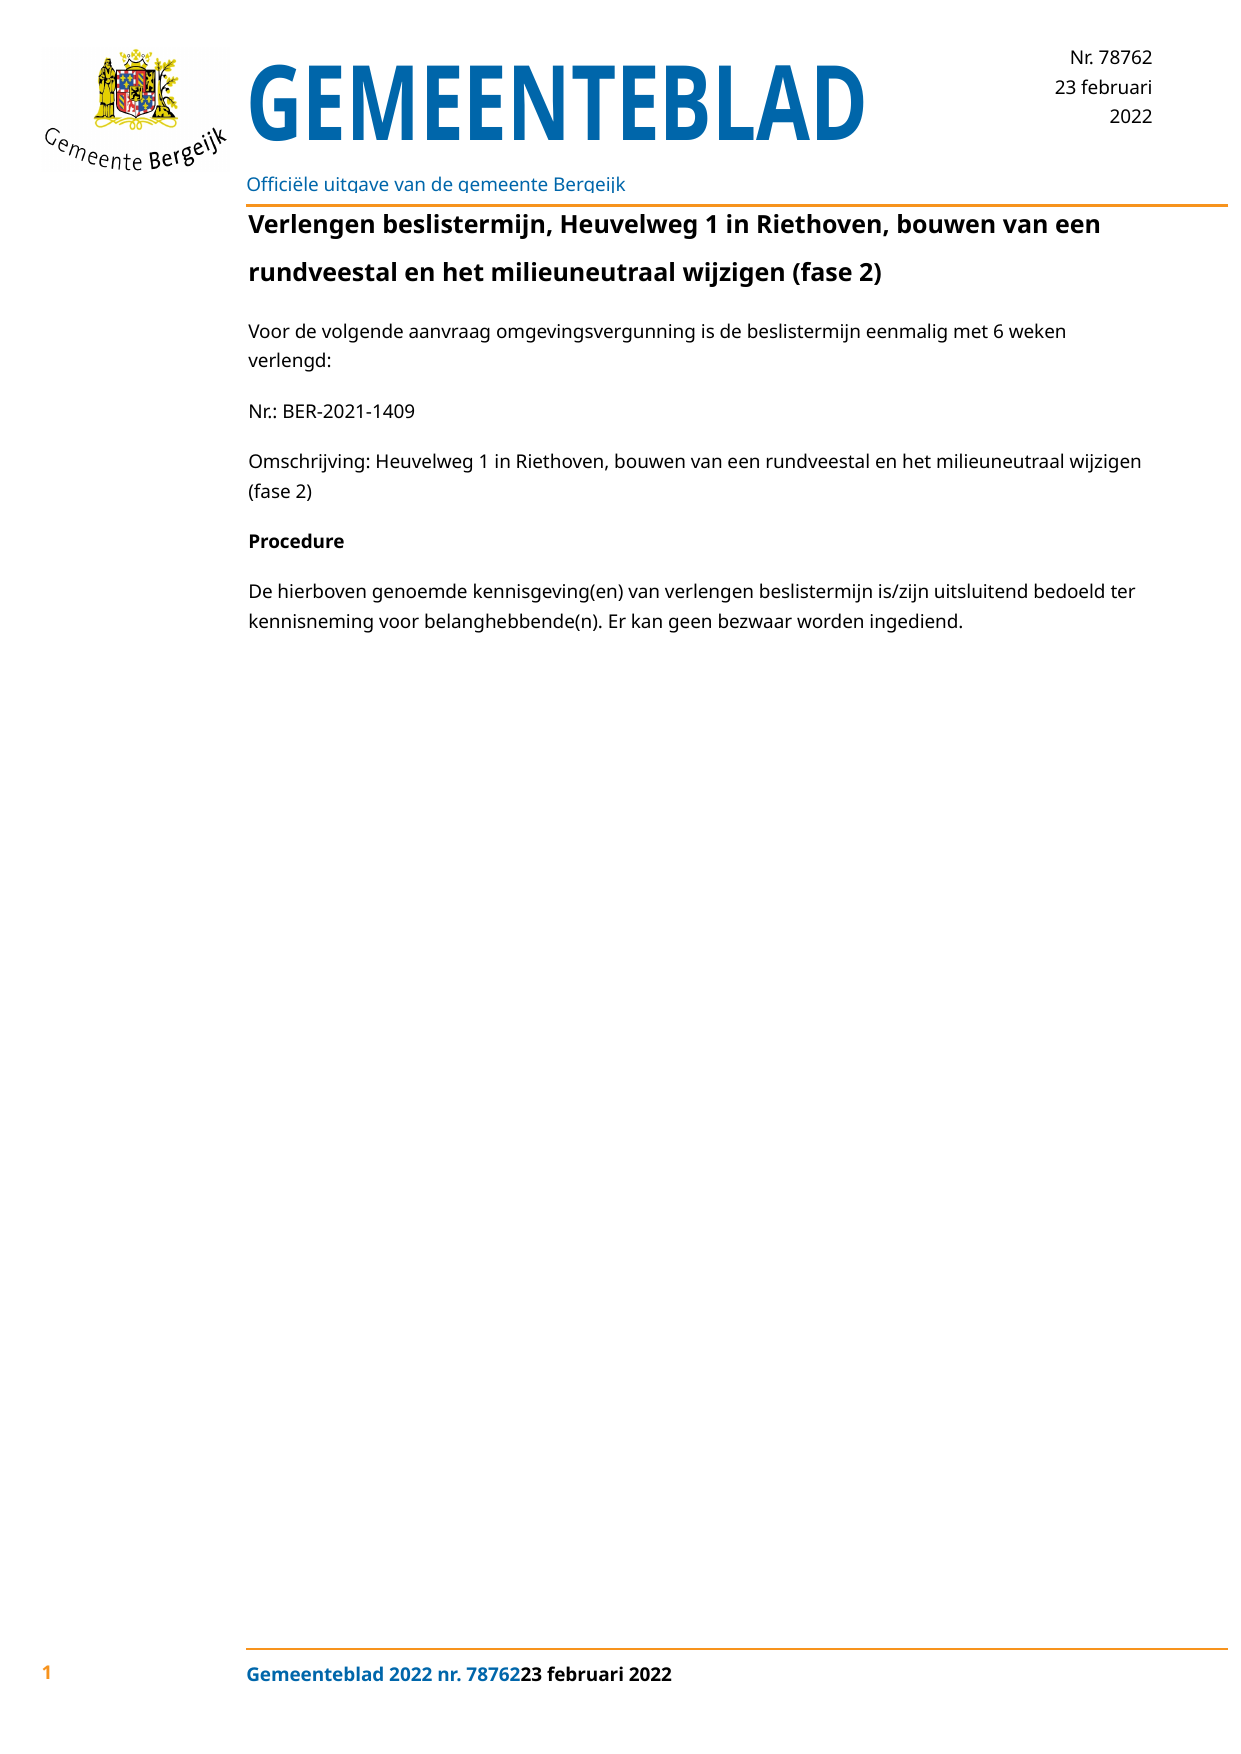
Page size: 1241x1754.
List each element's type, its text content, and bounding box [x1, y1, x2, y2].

text Procedure [248, 528, 1152, 554]
text Omschrijving: Heuvelweg 1 in Riethoven, bouwen van een rundveestal en het milieuneutraal wijzigen (fase 2) [248, 448, 1152, 504]
text Verlengen beslistermijn, Heuvelweg 1 in Riethoven, bouwen van een rundveestal en het milieuneutraal wijzigen (fase 2) [248, 207, 1152, 288]
text De hierboven genoemde kennisgeving(en) van verlengen beslistermijn is/zijn uitsluitend bedoeld ter kennisneming voor belanghebbende(n). Er kan geen bezwaar worden ingediend. [248, 579, 1152, 634]
text Voor de volgende aanvraag omgevingsvergunning is de beslistermijn eenmalig met 6 weken verlengd: [248, 318, 1152, 373]
picture [41, 47, 231, 172]
text Nr.: BER-2021-1409 [248, 398, 1152, 424]
